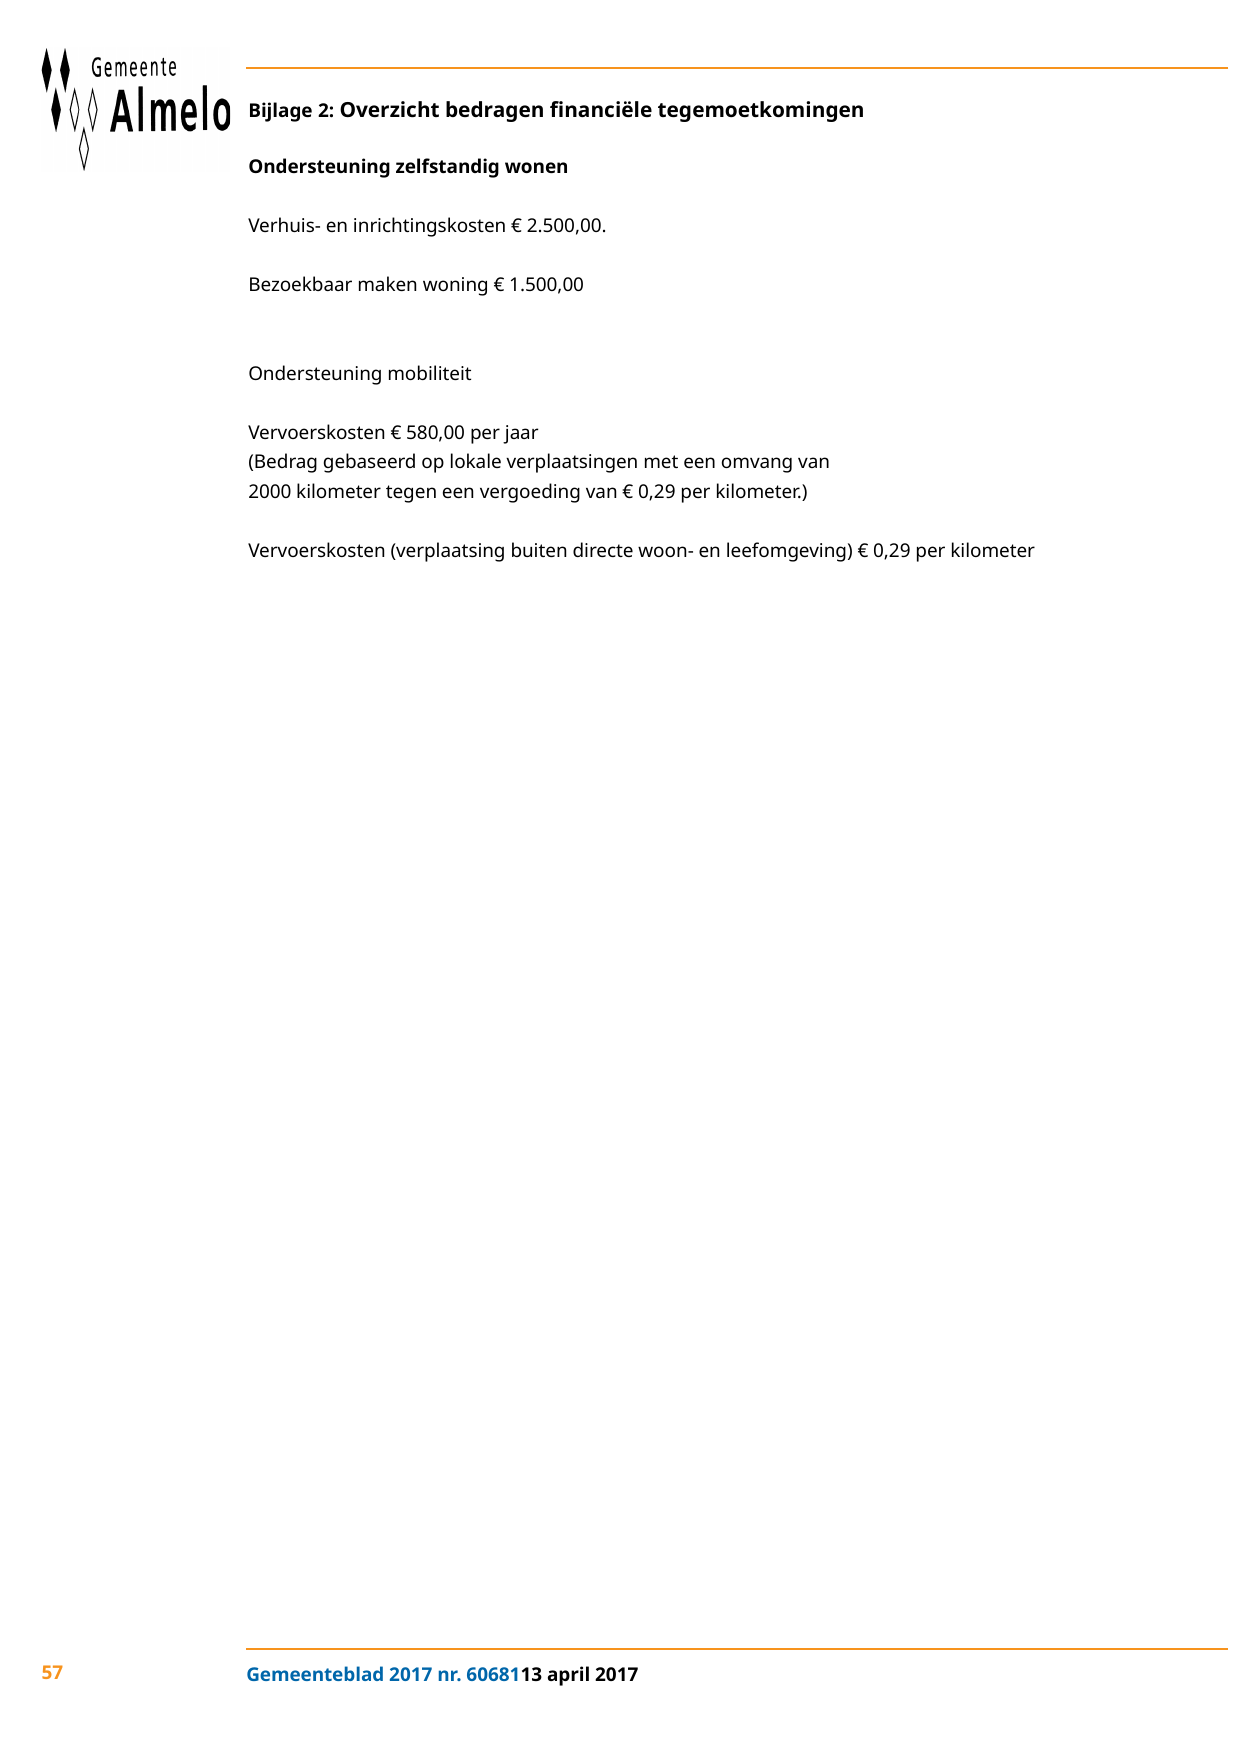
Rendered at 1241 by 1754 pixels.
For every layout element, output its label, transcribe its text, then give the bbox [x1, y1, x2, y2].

text Vervoerskosten € 580,00 per jaar [248, 419, 1152, 445]
text 2000 kilometer tegen een vergoeding van € 0,29 per kilometer.) [248, 478, 1152, 504]
picture [41, 47, 231, 172]
text Ondersteuning zelfstandig wonen [248, 153, 1152, 179]
text Bijlage 2: Overzicht bedragen financiële tegemoetkomingen [248, 95, 1152, 123]
text (Bedrag gebaseerd op lokale verplaatsingen met een omvang van [248, 449, 1152, 474]
text Vervoerskosten (verplaatsing buiten directe woon- en leefomgeving) € 0,29 per kilometer [248, 537, 1152, 563]
text Ondersteuning mobiliteit [248, 360, 1152, 386]
text Verhuis- en inrichtingskosten € 2.500,00. [248, 212, 1152, 238]
text Bezoekbaar maken woning € 1.500,00 [248, 271, 1152, 297]
